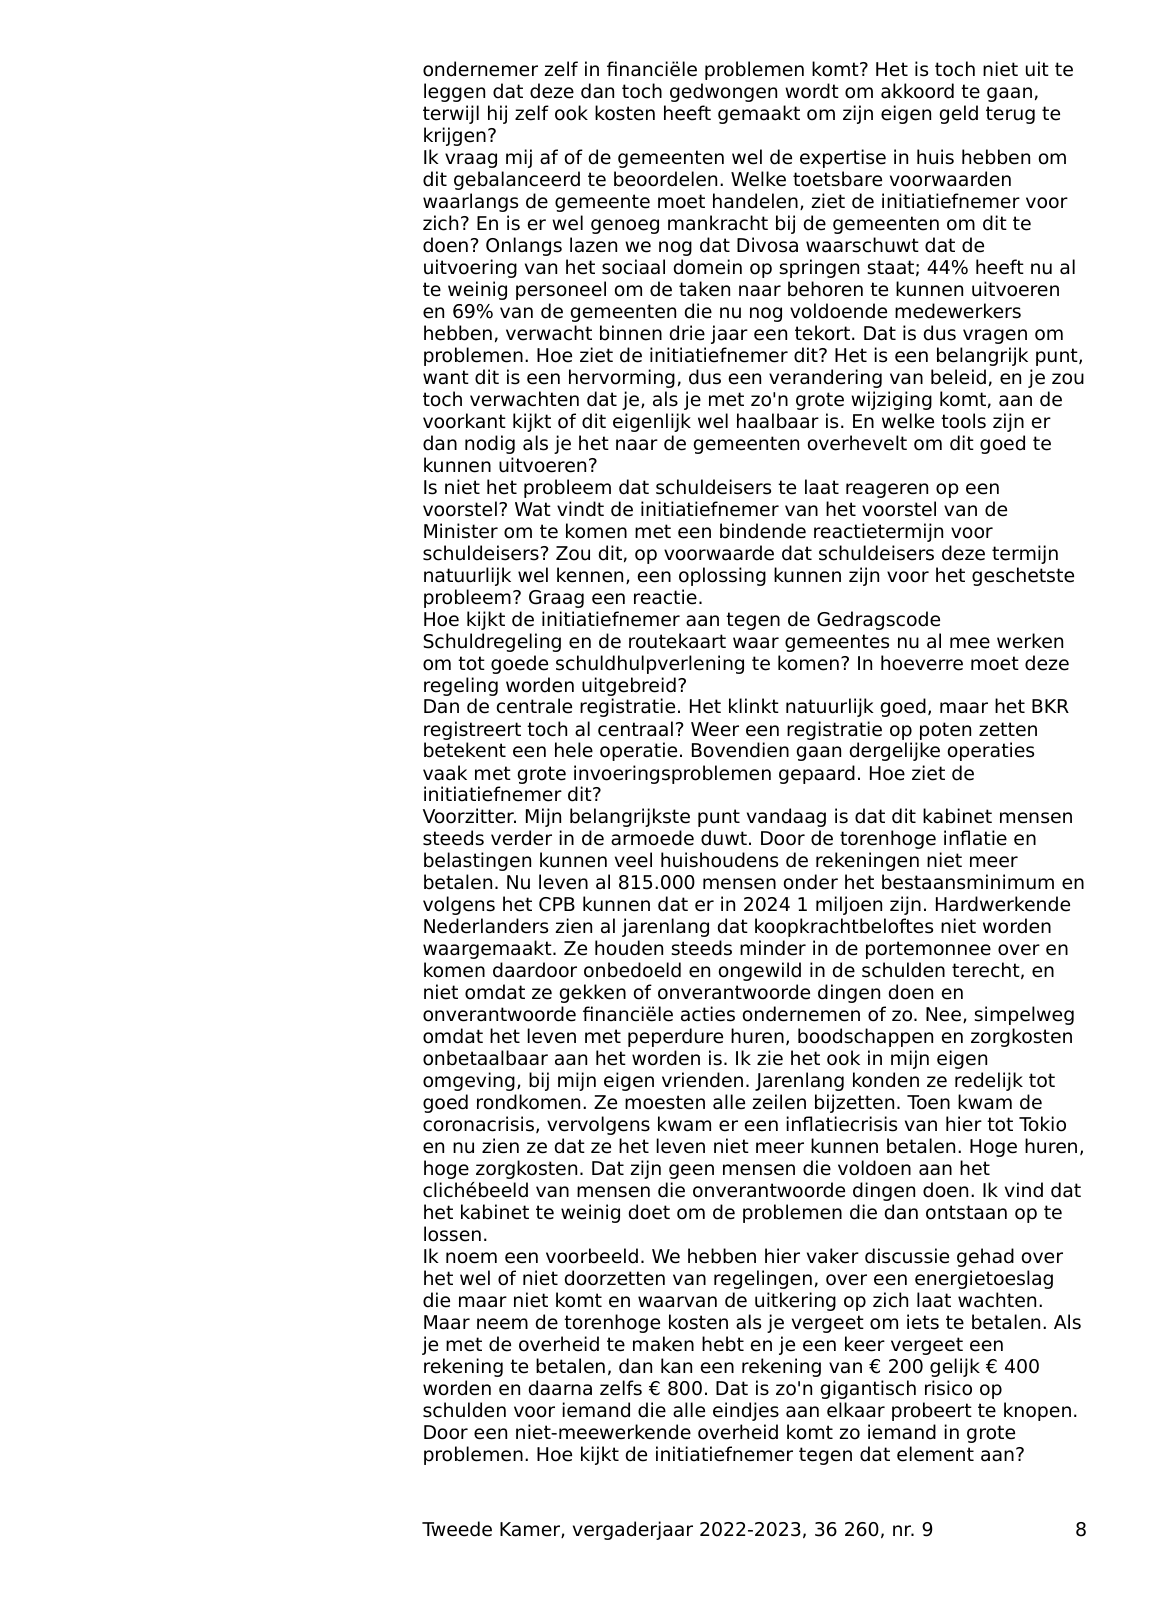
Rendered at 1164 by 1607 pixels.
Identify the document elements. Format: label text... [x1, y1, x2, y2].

text Dan de centrale registratie. Het klinkt natuurlijk goed, maar het BKR registreert toch al centraal? Weer een registratie op poten zetten betekent een hele operatie. Bovendien gaan dergelijke operaties vaak met grote invoeringsproblemen gepaard. Hoe ziet de initiatiefnemer dit? [422, 696, 1087, 806]
text ondernemer zelf in financiële problemen komt? Het is toch niet uit te leggen dat deze dan toch gedwongen wordt om akkoord te gaan, terwijl hij zelf ook kosten heeft gemaakt om zijn eigen geld terug te krijgen? [422, 59, 1087, 147]
text Ik noem een voorbeeld. We hebben hier vaker discussie gehad over het wel of niet doorzetten van regelingen, over een energietoeslag die maar niet komt en waarvan de uitkering op zich laat wachten. Maar neem de torenhoge kosten als je vergeet om iets te betalen. Als je met de overheid te maken hebt en je een keer vergeet een rekening te betalen, dan kan een rekening van € 200 gelijk € 400 worden en daarna zelfs € 800. Dat is zo'n gigantisch risico op schulden voor iemand die alle eindjes aan elkaar probeert te knopen. Door een niet-meewerkende overheid komt zo iemand in grote problemen. Hoe kijkt de initiatiefnemer tegen dat element aan? [422, 1246, 1087, 1466]
text Is niet het probleem dat schuldeisers te laat reageren op een voorstel? Wat vindt de initiatiefnemer van het voorstel van de Minister om te komen met een bindende reactietermijn voor schuldeisers? Zou dit, op voorwaarde dat schuldeisers deze termijn natuurlijk wel kennen, een oplossing kunnen zijn voor het geschetste probleem? Graag een reactie. [422, 477, 1087, 608]
text Hoe kijkt de initiatiefnemer aan tegen de Gedragscode Schuldregeling en de routekaart waar gemeentes nu al mee werken om tot goede schuldhulpverlening te komen? In hoeverre moet deze regeling worden uitgebreid? [422, 608, 1087, 696]
text Voorzitter. Mijn belangrijkste punt vandaag is dat dit kabinet mensen steeds verder in de armoede duwt. Door de torenhoge inflatie en belastingen kunnen veel huishoudens de rekeningen niet meer betalen. Nu leven al 815.000 mensen onder het bestaansminimum en volgens het CPB kunnen dat er in 2024 1 miljoen zijn. Hardwerkende Nederlanders zien al jarenlang dat koopkrachtbeloftes niet worden waargemaakt. Ze houden steeds minder in de portemonnee over en komen daardoor onbedoeld en ongewild in de schulden terecht, en niet omdat ze gekken of onverantwoorde dingen doen en onverantwoorde financiële acties ondernemen of zo. Nee, simpelweg omdat het leven met peperdure huren, boodschappen en zorgkosten onbetaalbaar aan het worden is. Ik zie het ook in mijn eigen omgeving, bij mijn eigen vrienden. Jarenlang konden ze redelijk tot goed rondkomen. Ze moesten alle zeilen bijzetten. Toen kwam de coronacrisis, vervolgens kwam er een inflatiecrisis van hier tot Tokio en nu zien ze dat ze het leven niet meer kunnen betalen. Hoge huren, hoge zorgkosten. Dat zijn geen mensen die voldoen aan het clichébeeld van mensen die onverantwoorde dingen doen. Ik vind dat het kabinet te weinig doet om de problemen die dan ontstaan op te lossen. [422, 806, 1087, 1246]
text Ik vraag mij af of de gemeenten wel de expertise in huis hebben om dit gebalanceerd te beoordelen. Welke toetsbare voorwaarden waarlangs de gemeente moet handelen, ziet de initiatiefnemer voor zich? En is er wel genoeg mankracht bij de gemeenten om dit te doen? Onlangs lazen we nog dat Divosa waarschuwt dat de uitvoering van het sociaal domein op springen staat; 44% heeft nu al te weinig personeel om de taken naar behoren te kunnen uitvoeren en 69% van de gemeenten die nu nog voldoende medewerkers hebben, verwacht binnen drie jaar een tekort. Dat is dus vragen om problemen. Hoe ziet de initiatiefnemer dit? Het is een belangrijk punt, want dit is een hervorming, dus een verandering van beleid, en je zou toch verwachten dat je, als je met zo'n grote wijziging komt, aan de voorkant kijkt of dit eigenlijk wel haalbaar is. En welke tools zijn er dan nodig als je het naar de gemeenten overhevelt om dit goed te kunnen uitvoeren? [422, 147, 1087, 477]
